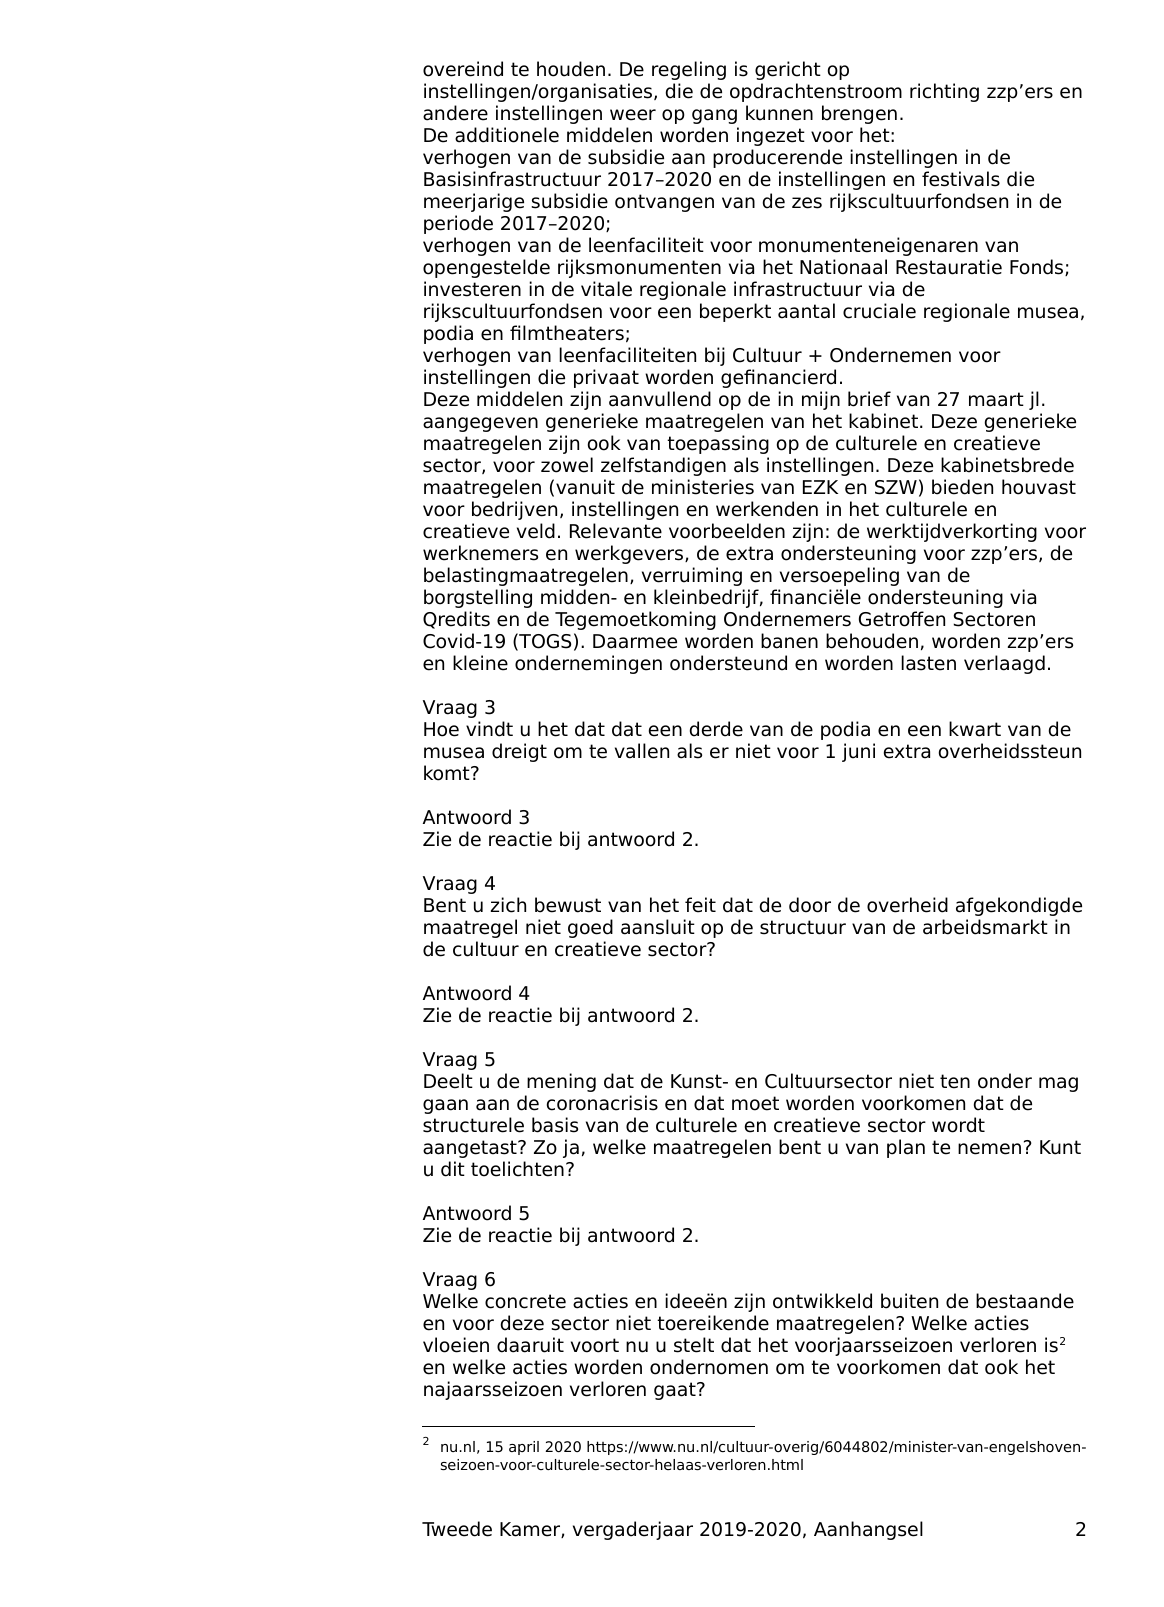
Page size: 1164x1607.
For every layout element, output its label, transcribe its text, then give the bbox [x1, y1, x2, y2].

text verhogen van de leenfaciliteit voor monumenteneigenaren van opengestelde rijksmonumenten via het Nationaal Restauratie Fonds; [422, 235, 1087, 279]
text Vraag 5 [422, 1049, 1087, 1071]
text Zie de reactie bij antwoord 2. [422, 829, 1087, 851]
text Vraag 6 [422, 1269, 1087, 1291]
text Vraag 4 [422, 873, 1087, 895]
text Hoe vindt u het dat dat een derde van de podia en een kwart van de musea dreigt om te vallen als er niet voor 1 juni extra overheidssteun komt? [422, 719, 1087, 784]
text Antwoord 3 [422, 807, 1087, 829]
text De additionele middelen worden ingezet voor het: [422, 125, 1087, 147]
text investeren in de vitale regionale infrastructuur via de rijkscultuurfondsen voor een beperkt aantal cruciale regionale musea, podia en filmtheaters; [422, 279, 1087, 345]
text Antwoord 5 [422, 1203, 1087, 1225]
text overeind te houden. De regeling is gericht op instellingen/organisaties, die de opdrachtenstroom richting zzp’ers en andere instellingen weer op gang kunnen brengen. [422, 59, 1087, 125]
text Deze middelen zijn aanvullend op de in mijn brief van 27 maart jl. aangegeven generieke maatregelen van het kabinet. Deze generieke maatregelen zijn ook van toepassing op de culturele en creatieve sector, voor zowel zelfstandigen als instellingen. Deze kabinetsbrede maatregelen (vanuit de ministeries van EZK en SZW) bieden houvast voor bedrijven, instellingen en werkenden in het culturele en creatieve veld. Relevante voorbeelden zijn: de werktijdverkorting voor werknemers en werkgevers, de extra ondersteuning voor zzp’ers, de belastingmaatregelen, verruiming en versoepeling van de borgstelling midden- en kleinbedrijf, financiële ondersteuning via Qredits en de Tegemoetkoming Ondernemers Getroffen Sectoren Covid-19 (TOGS). Daarmee worden banen behouden, worden zzp’ers en kleine ondernemingen ondersteund en worden lasten verlaagd. [422, 389, 1087, 674]
text verhogen van leenfaciliteiten bij Cultuur + Ondernemen voor instellingen die privaat worden gefinancierd. [422, 345, 1087, 389]
text Bent u zich bewust van het feit dat de door de overheid afgekondigde maatregel niet goed aansluit op de structuur van de arbeidsmarkt in de cultuur en creatieve sector? [422, 895, 1087, 961]
text nu.nl, 15 april 2020 https://www.nu.nl/cultuur-overig/6044802/minister-van-engelshoven-seizoen-voor-culturele-sector-helaas-verloren.html [422, 1435, 1087, 1474]
text Vraag 3 [422, 697, 1087, 719]
text Deelt u de mening dat de Kunst- en Cultuursector niet ten onder mag gaan aan de coronacrisis en dat moet worden voorkomen dat de structurele basis van de culturele en creatieve sector wordt aangetast? Zo ja, welke maatregelen bent u van plan te nemen? Kunt u dit toelichten? [422, 1071, 1087, 1181]
text Antwoord 4 [422, 983, 1087, 1005]
text verhogen van de subsidie aan producerende instellingen in de Basisinfrastructuur 2017–2020 en de instellingen en festivals die meerjarige subsidie ontvangen van de zes rijkscultuurfondsen in de periode 2017–2020; [422, 147, 1087, 235]
text Welke concrete acties en ideeën zijn ontwikkeld buiten de bestaande en voor deze sector niet toereikende maatregelen? Welke acties vloeien daaruit voort nu u stelt dat het voorjaarsseizoen verloren is en welke acties worden ondernomen om te voorkomen dat ook het najaarsseizoen verloren gaat? [422, 1291, 1087, 1401]
text Zie de reactie bij antwoord 2. [422, 1225, 1087, 1247]
text Zie de reactie bij antwoord 2. [422, 1005, 1087, 1027]
